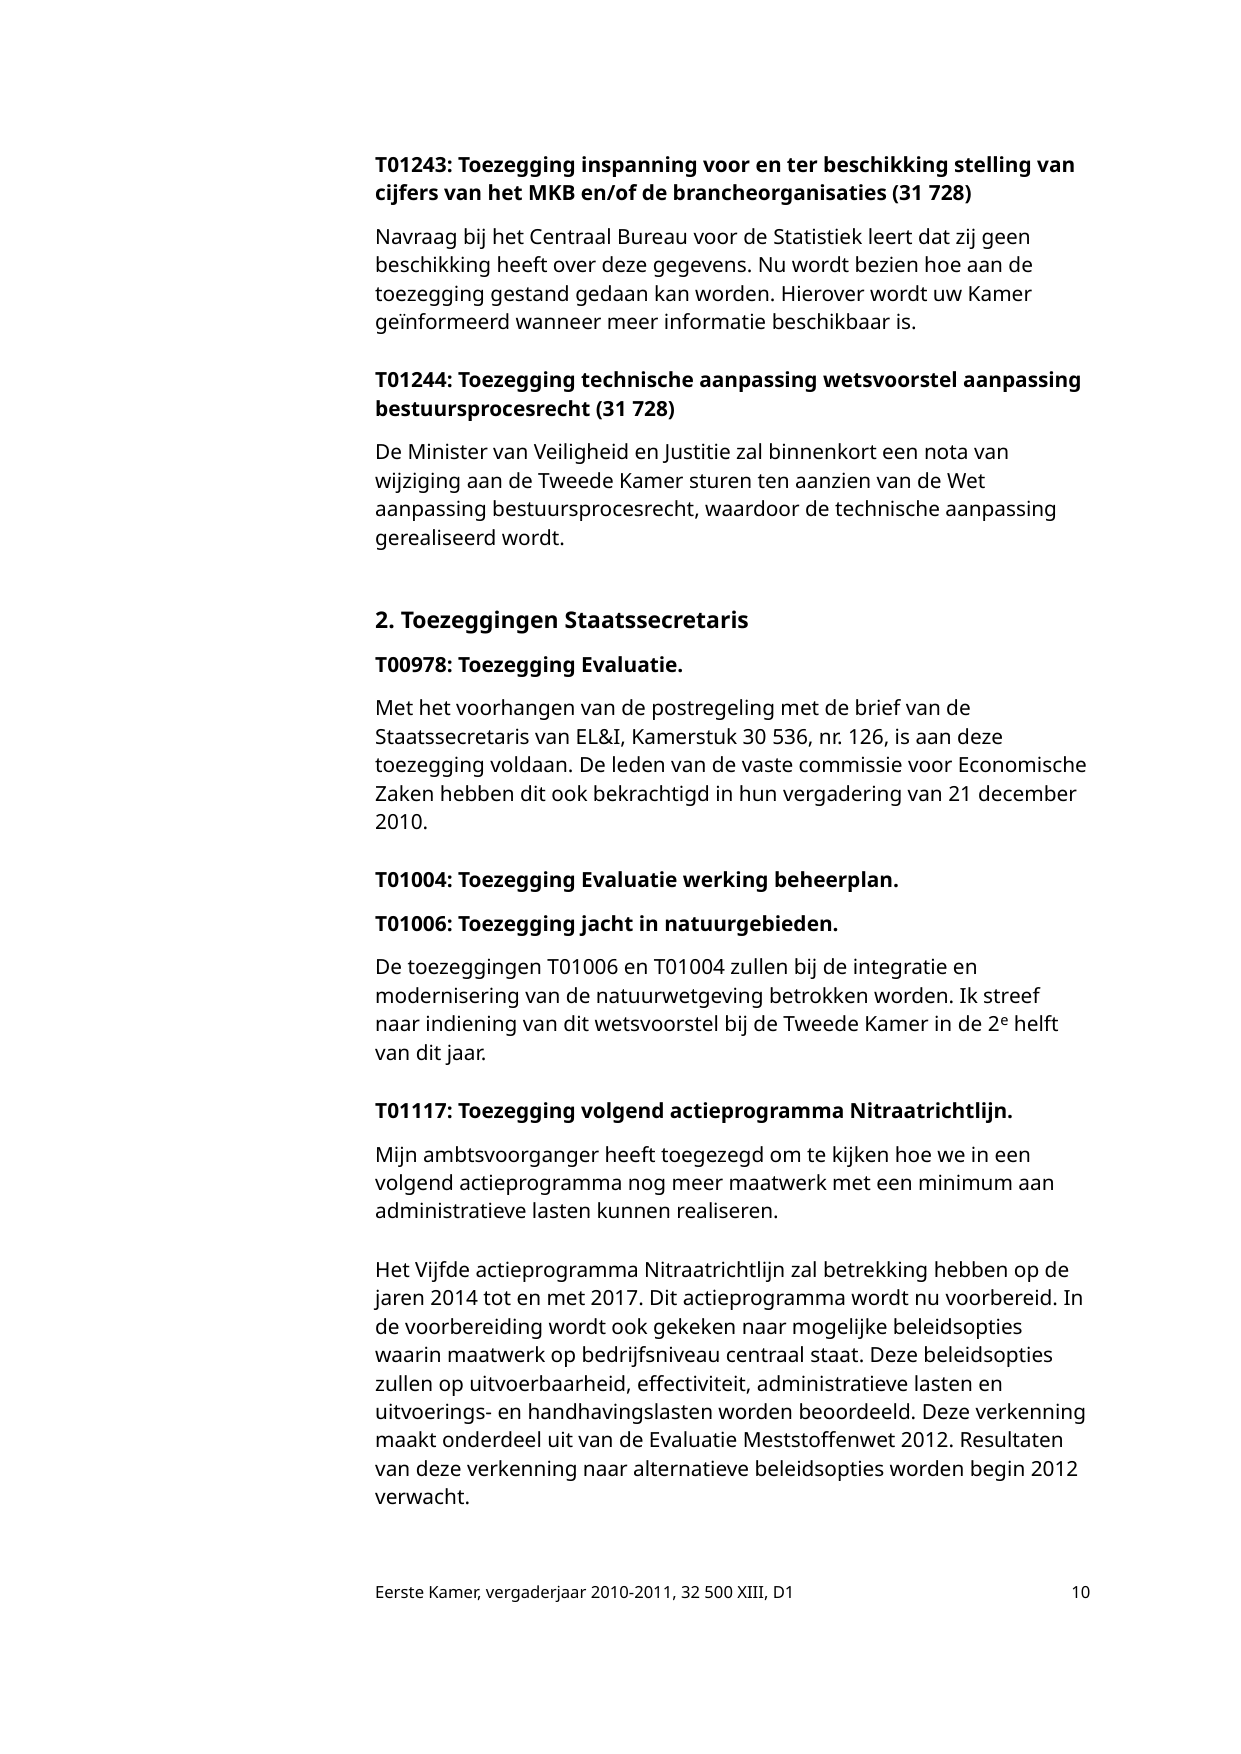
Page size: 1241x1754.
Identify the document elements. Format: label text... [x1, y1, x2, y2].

text Navraag bij het Centraal Bureau voor de Statistiek leert dat zij geen beschikking heeft over deze gegevens. Nu wordt bezien hoe aan de toezegging gestand gedaan kan worden. Hierover wordt uw Kamer geïnformeerd wanneer meer informatie beschikbaar is. [375, 222, 1090, 336]
text T01006: Toezegging jacht in natuurgebieden. [375, 909, 1090, 937]
text De toezeggingen T01006 en T01004 zullen bij de integratie en modernisering van de natuurwetgeving betrokken worden. Ik streef naar indiening van dit wetsvoorstel bij de Tweede Kamer in de 2e helft van dit jaar. [375, 952, 1090, 1066]
text T01243: Toezegging inspanning voor en ter beschikking stelling van cijfers van het MKB en/of de brancheorganisaties (31 728) [375, 150, 1090, 207]
text T01004: Toezegging Evaluatie werking beheerplan. [375, 866, 1090, 894]
text T01117: Toezegging volgend actieprogramma Nitraatrichtlijn. [375, 1096, 1090, 1125]
text T00978: Toezegging Evaluatie. [375, 650, 1090, 678]
text Het Vijfde actieprogramma Nitraatrichtlijn zal betrekking hebben op de jaren 2014 tot en met 2017. Dit actieprogramma wordt nu voorbereid. In de voorbereiding wordt ook gekeken naar mogelijke beleidsopties waarin maatwerk op bedrijfsniveau centraal staat. Deze beleidsopties zullen op uitvoerbaarheid, effectiviteit, administratieve lasten en uitvoerings- en handhavingslasten worden beoordeeld. Deze verkenning maakt onderdeel uit van de Evaluatie Meststoffenwet 2012. Resultaten van deze verkenning naar alternatieve beleidsopties worden begin 2012 verwacht. [375, 1255, 1090, 1511]
text Mijn ambtsvoorganger heeft toegezegd om te kijken hoe we in een volgend actieprogramma nog meer maatwerk met een minimum aan administratieve lasten kunnen realiseren. [375, 1140, 1090, 1225]
text T01244: Toezegging technische aanpassing wetsvoorstel aanpassing bestuursprocesrecht (31 728) [375, 366, 1090, 422]
subtitle 2. Toezeggingen Staatssecretaris [375, 604, 1090, 635]
text De Minister van Veiligheid en Justitie zal binnenkort een nota van wijziging aan de Tweede Kamer sturen ten aanzien van de Wet aanpassing bestuursprocesrecht, waardoor de technische aanpassing gerealiseerd wordt. [375, 437, 1090, 551]
text Met het voorhangen van de postregeling met de brief van de Staatssecretaris van EL&I, Kamerstuk 30 536, nr. 126, is aan deze toezegging voldaan. De leden van de vaste commissie voor Economische Zaken hebben dit ook bekrachtigd in hun vergadering van 21 december 2010. [375, 693, 1090, 836]
